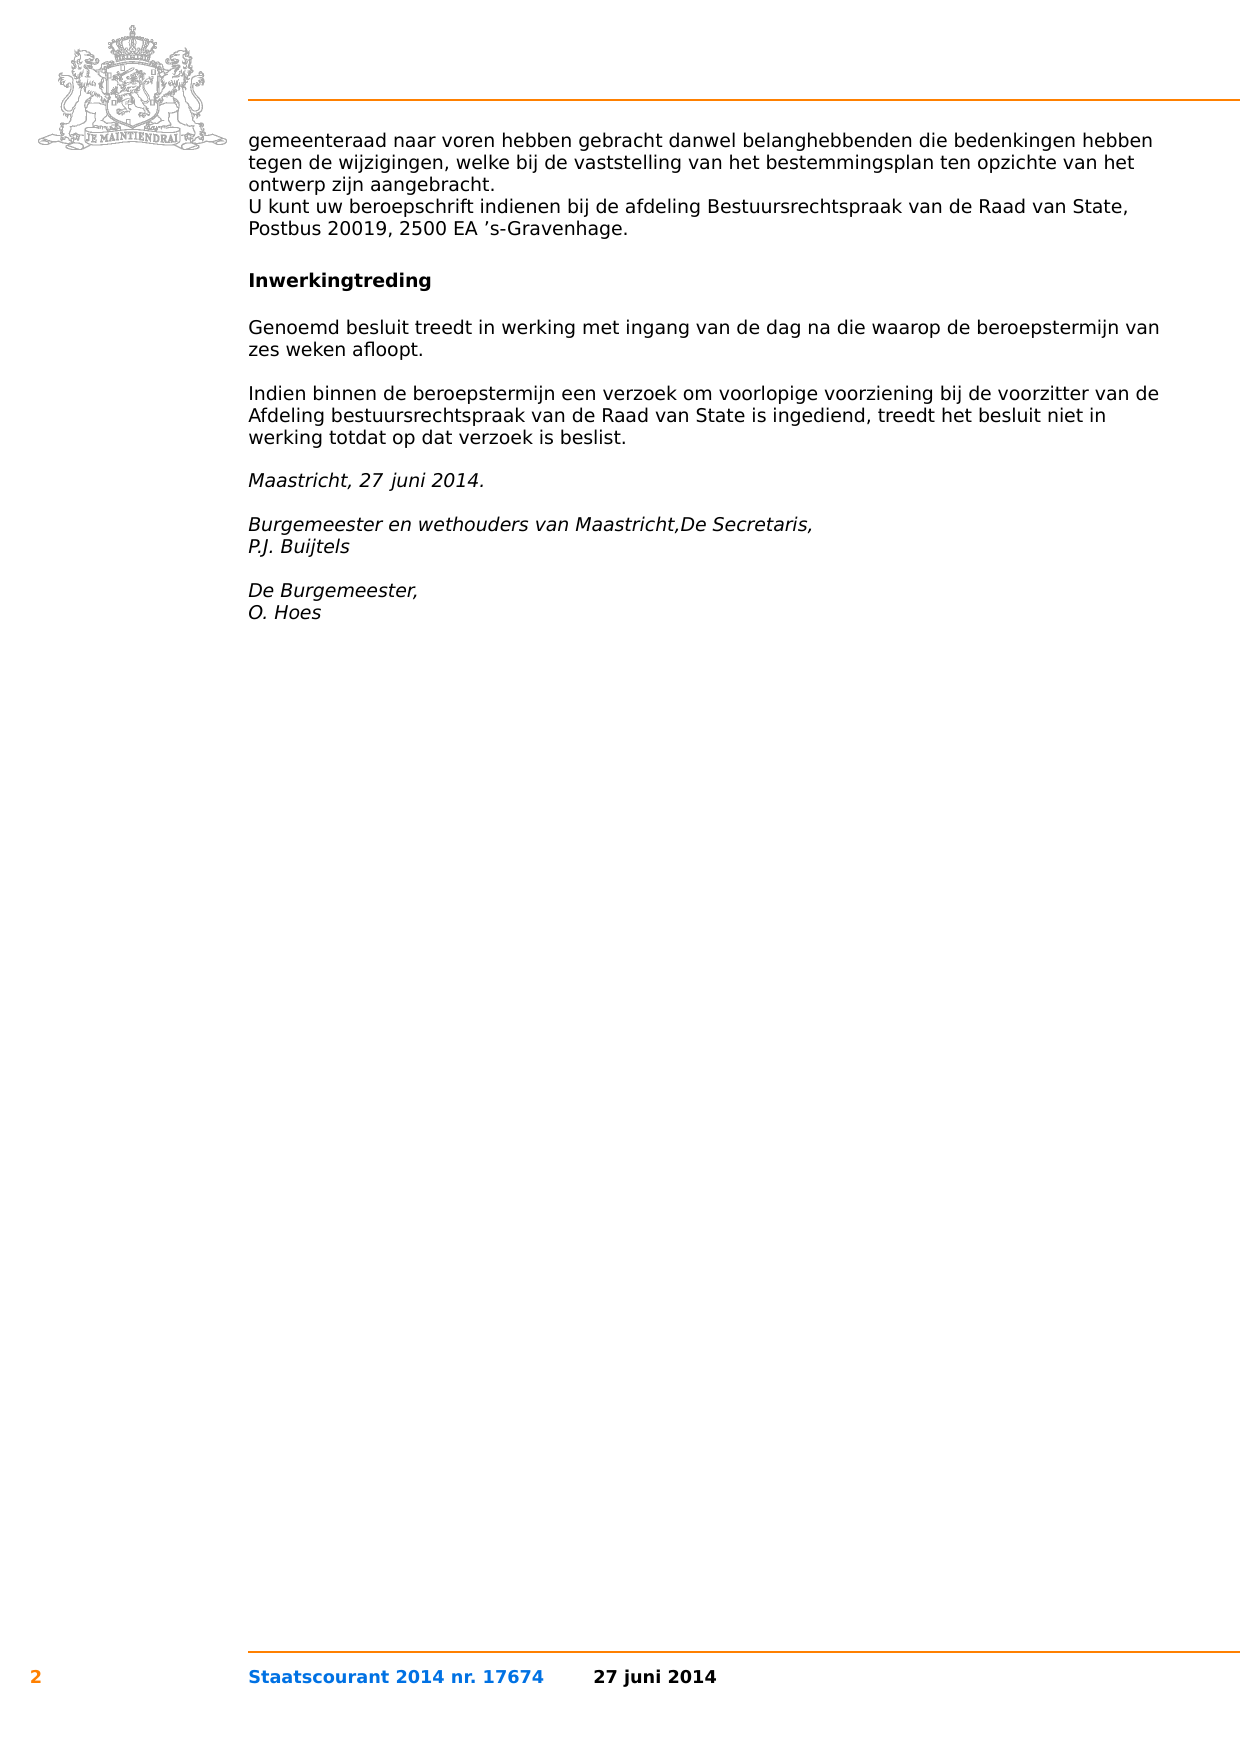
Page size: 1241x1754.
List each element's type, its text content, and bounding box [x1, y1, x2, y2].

text gemeenteraad naar voren hebben gebracht danwel belanghebbenden die bedenkingen hebben tegen de wijzigingen, welke bij de vaststelling van het bestemmingsplan ten opzichte van het ontwerp zijn aangebracht. [248, 130, 1163, 196]
subtitle Inwerkingtreding [248, 270, 1163, 292]
text De Burgemeester, O. Hoes [248, 580, 1163, 624]
text Burgemeester en wethouders van Maastricht,De Secretaris, P.J. Buijtels [248, 514, 1163, 558]
text Indien binnen de beroepstermijn een verzoek om voorlopige voorziening bij de voorzitter van de Afdeling bestuursrechtspraak van de Raad van State is ingediend, treedt het besluit niet in werking totdat op dat verzoek is beslist. [248, 383, 1163, 448]
picture [38, 25, 227, 150]
text Maastricht, 27 juni 2014. [248, 470, 1163, 492]
text U kunt uw beroepschrift indienen bij de afdeling Bestuursrechtspraak van de Raad van State, Postbus 20019, 2500 EA ’s-Gravenhage. [248, 196, 1163, 240]
text Genoemd besluit treedt in werking met ingang van de dag na die waarop de beroepstermijn van zes weken afloopt. [248, 317, 1163, 361]
